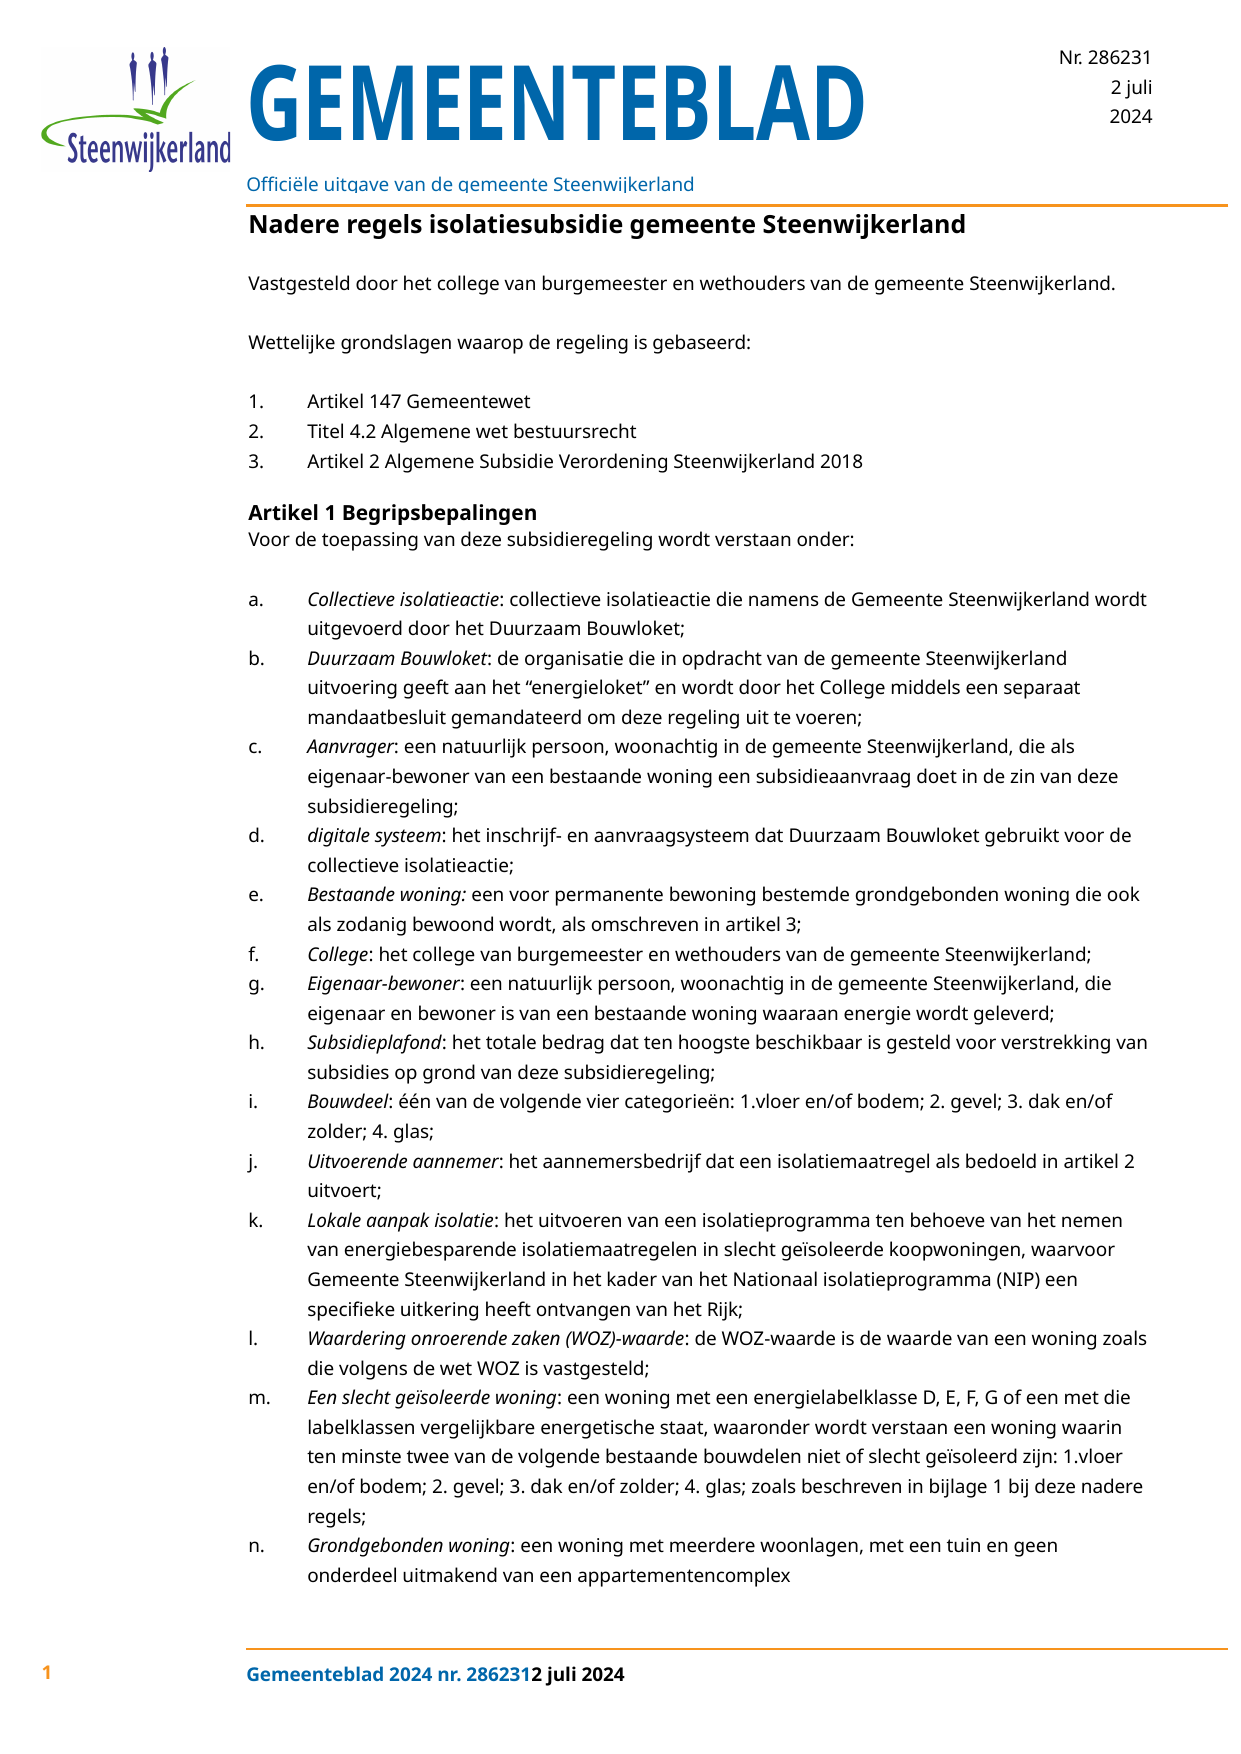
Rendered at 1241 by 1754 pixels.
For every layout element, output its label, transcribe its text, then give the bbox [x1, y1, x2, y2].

list Artikel 2 Algemene Subsidie Verordening Steenwijkerland 2018 [248, 448, 1152, 473]
list Uitvoerende aannemer: het aannemersbedrijf dat een isolatiemaatregel als bedoeld in artikel 2 uitvoert; [248, 1148, 1152, 1203]
text Nadere regels isolatiesubsidie gemeente Steenwijkerland [248, 207, 1152, 241]
list Waardering onroerende zaken (WOZ)-waarde: de WOZ-waarde is de waarde van een woning zoals die volgens de wet WOZ is vastgesteld; [248, 1325, 1152, 1381]
text Voor de toepassing van deze subsidieregeling wordt verstaan onder: [248, 527, 1152, 552]
list Aanvrager: een natuurlijk persoon, woonachtig in de gemeente Steenwijkerland, die als eigenaar-bewoner van een bestaande woning een subsidieaanvraag doet in de zin van deze subsidieregeling; [248, 734, 1152, 819]
list Bouwdeel: één van de volgende vier categorieën: 1.vloer en/of bodem; 2. gevel; 3. dak en/of zolder; 4. glas; [248, 1089, 1152, 1144]
list Lokale aanpak isolatie: het uitvoeren van een isolatieprogramma ten behoeve van het nemen van energiebesparende isolatiemaatregelen in slecht geïsoleerde koopwoningen, waarvoor Gemeente Steenwijkerland in het kader van het Nationaal isolatieprogramma (NIP) een specifieke uitkering heeft ontvangen van het Rijk; [248, 1207, 1152, 1322]
list Collectieve isolatieactie: collectieve isolatieactie die namens de Gemeente Steenwijkerland wordt uitgevoerd door het Duurzaam Bouwloket; [248, 586, 1152, 641]
text Artikel 1 Begripsbepalingen [248, 498, 1152, 527]
list Eigenaar-bewoner: een natuurlijk persoon, woonachtig in de gemeente Steenwijkerland, die eigenaar en bewoner is van een bestaande woning waaraan energie wordt geleverd; [248, 970, 1152, 1026]
picture [41, 47, 231, 172]
list Duurzaam Bouwloket: de organisatie die in opdracht van de gemeente Steenwijkerland uitvoering geeft aan het “energieloket” en wordt door het College middels een separaat mandaatbesluit gemandateerd om deze regeling uit te voeren; [248, 645, 1152, 730]
list Artikel 147 Gemeentewet [248, 389, 1152, 414]
list Titel 4.2 Algemene wet bestuursrecht [248, 418, 1152, 444]
text Vastgesteld door het college van burgemeester en wethouders van de gemeente Steenwijkerland. [248, 270, 1152, 296]
list Subsidieplafond: het totale bedrag dat ten hoogste beschikbaar is gesteld voor verstrekking van subsidies op grond van deze subsidieregeling; [248, 1029, 1152, 1085]
list digitale systeem: het inschrijf- en aanvraagsysteem dat Duurzaam Bouwloket gebruikt voor de collectieve isolatieactie; [248, 822, 1152, 878]
list Bestaande woning: een voor permanente bewoning bestemde grondgebonden woning die ook als zodanig bewoond wordt, als omschreven in artikel 3; [248, 882, 1152, 937]
text Wettelijke grondslagen waarop de regeling is gebaseerd: [248, 329, 1152, 355]
list College: het college van burgemeester en wethouders van de gemeente Steenwijkerland; [248, 941, 1152, 967]
list Een slecht geïsoleerde woning: een woning met een energielabelklasse D, E, F, G of een met die labelklassen vergelijkbare energetische staat, waaronder wordt verstaan een woning waarin ten minste twee van de volgende bestaande bouwdelen niet of slecht geïsoleerd zijn: 1.vloer en/of bodem; 2. gevel; 3. dak en/of zolder; 4. glas; zoals beschreven in bijlage 1 bij deze nadere regels; [248, 1384, 1152, 1529]
list Grondgebonden woning: een woning met meerdere woonlagen, met een tuin en geen onderdeel uitmakend van een appartementencomplex [248, 1532, 1152, 1588]
